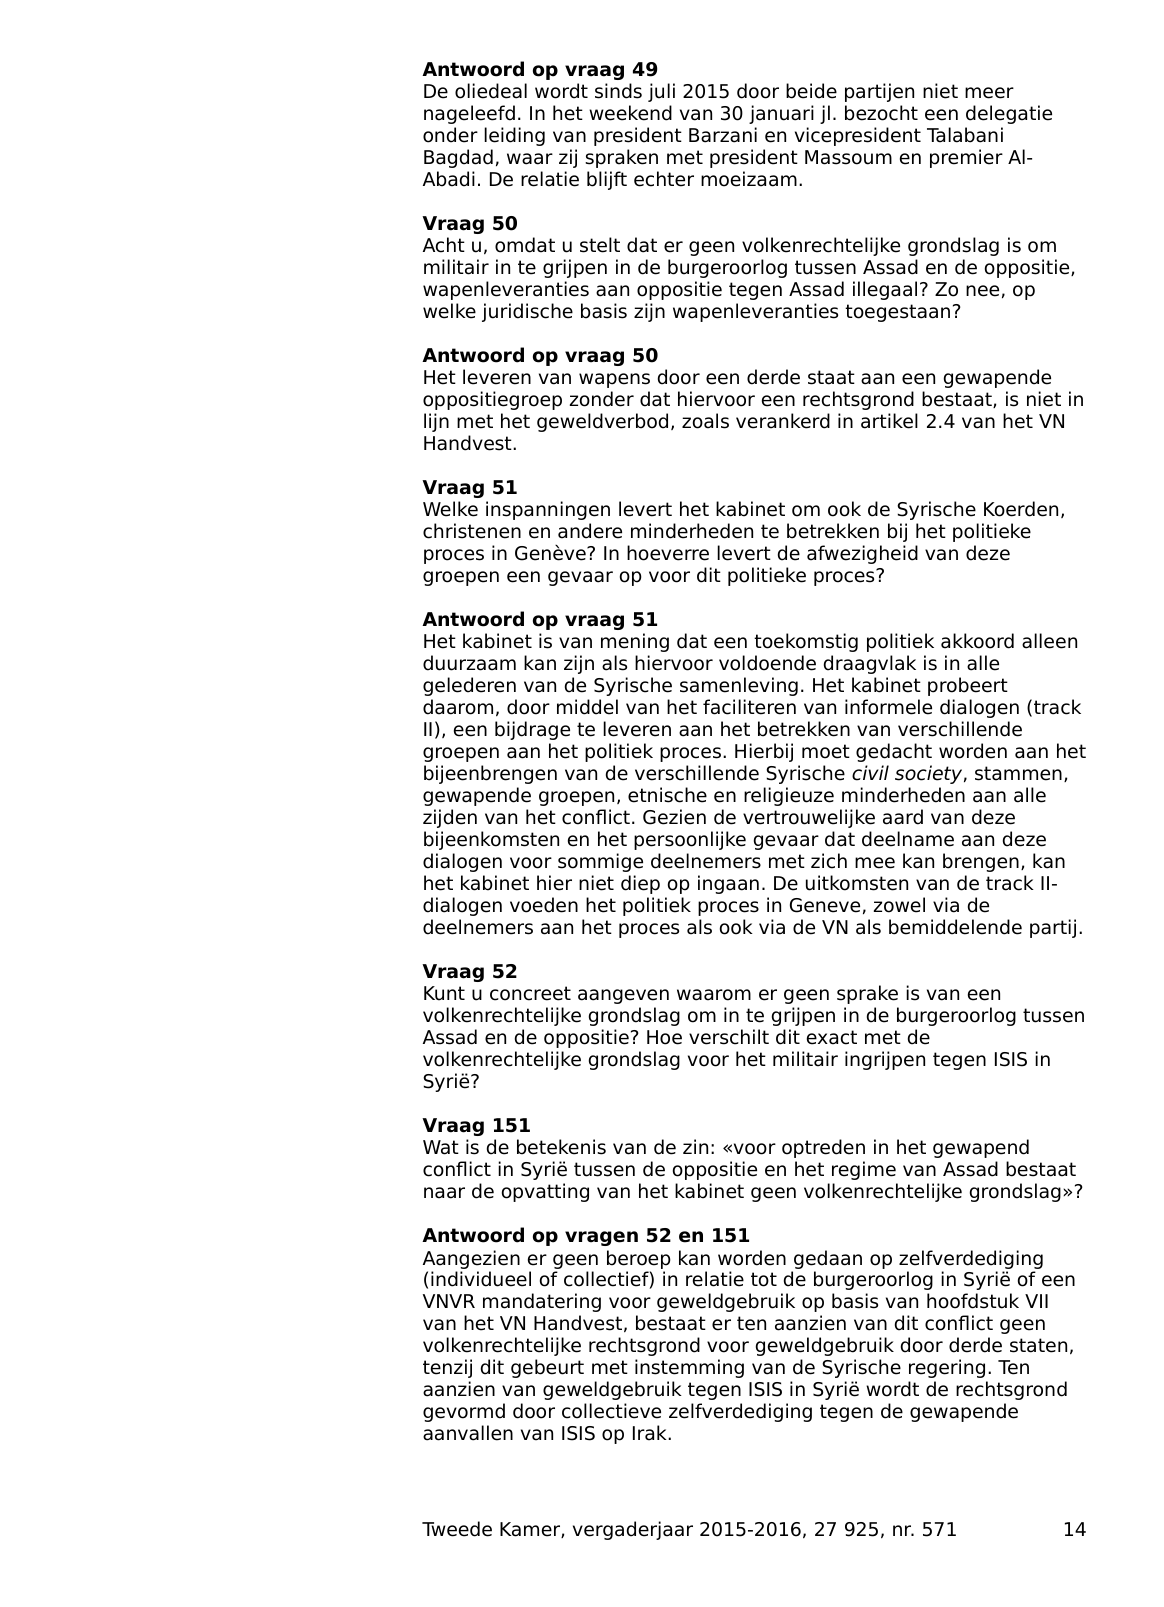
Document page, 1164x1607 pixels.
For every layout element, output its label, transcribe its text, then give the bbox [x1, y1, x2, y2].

text Kunt u concreet aangeven waarom er geen sprake is van een volkenrechtelijke grondslag om in te grijpen in de burgeroorlog tussen Assad en de oppositie? Hoe verschilt dit exact met de volkenrechtelijke grondslag voor het militair ingrijpen tegen ISIS in Syrië? [422, 983, 1087, 1093]
text Vraag 151 [422, 1115, 1087, 1137]
text Vraag 50 [422, 213, 1087, 235]
text Vraag 51 [422, 477, 1087, 499]
text Welke inspanningen levert het kabinet om ook de Syrische Koerden, christenen en andere minderheden te betrekken bij het politieke proces in Genève? In hoeverre levert de afwezigheid van deze groepen een gevaar op voor dit politieke proces? [422, 499, 1087, 587]
text Antwoord op vraag 50 [422, 345, 1087, 367]
text Antwoord op vraag 49 [422, 59, 1087, 81]
text De oliedeal wordt sinds juli 2015 door beide partijen niet meer nageleefd. In het weekend van 30 januari jl. bezocht een delegatie onder leiding van president Barzani en vicepresident Talabani Bagdad, waar zij spraken met president Massoum en premier Al-Abadi. De relatie blijft echter moeizaam. [422, 81, 1087, 191]
text Aangezien er geen beroep kan worden gedaan op zelfverdediging (individueel of collectief) in relatie tot de burgeroorlog in Syrië of een VNVR mandatering voor geweldgebruik op basis van hoofdstuk VII van het VN Handvest, bestaat er ten aanzien van dit conflict geen volkenrechtelijke rechtsgrond voor geweldgebruik door derde staten, tenzij dit gebeurt met instemming van de Syrische regering. Ten aanzien van geweldgebruik tegen ISIS in Syrië wordt de rechtsgrond gevormd door collectieve zelfverdediging tegen de gewapende aanvallen van ISIS op Irak. [422, 1247, 1087, 1445]
text Wat is de betekenis van de zin: «voor optreden in het gewapend conflict in Syrië tussen de oppositie en het regime van Assad bestaat naar de opvatting van het kabinet geen volkenrechtelijke grondslag»? [422, 1137, 1087, 1203]
text Het leveren van wapens door een derde staat aan een gewapende oppositiegroep zonder dat hiervoor een rechtsgrond bestaat, is niet in lijn met het geweldverbod, zoals verankerd in artikel 2.4 van het VN Handvest. [422, 367, 1087, 455]
text Antwoord op vraag 51 [422, 609, 1087, 631]
text Vraag 52 [422, 961, 1087, 983]
text Acht u, omdat u stelt dat er geen volkenrechtelijke grondslag is om militair in te grijpen in de burgeroorlog tussen Assad en de oppositie, wapenleveranties aan oppositie tegen Assad illegaal? Zo nee, op welke juridische basis zijn wapenleveranties toegestaan? [422, 235, 1087, 323]
text Het kabinet is van mening dat een toekomstig politiek akkoord alleen duurzaam kan zijn als hiervoor voldoende draagvlak is in alle gelederen van de Syrische samenleving. Het kabinet probeert daarom, door middel van het faciliteren van informele dialogen (track II), een bijdrage te leveren aan het betrekken van verschillende groepen aan het politiek proces. Hierbij moet gedacht worden aan het bijeenbrengen van de verschillende Syrische civil society, stammen, gewapende groepen, etnische en religieuze minderheden aan alle zijden van het conflict. Gezien de vertrouwelijke aard van deze bijeenkomsten en het persoonlijke gevaar dat deelname aan deze dialogen voor sommige deelnemers met zich mee kan brengen, kan het kabinet hier niet diep op ingaan. De uitkomsten van de track II-dialogen voeden het politiek proces in Geneve, zowel via de deelnemers aan het proces als ook via de VN als bemiddelende partij. [422, 631, 1087, 939]
text Antwoord op vragen 52 en 151 [422, 1225, 1087, 1247]
